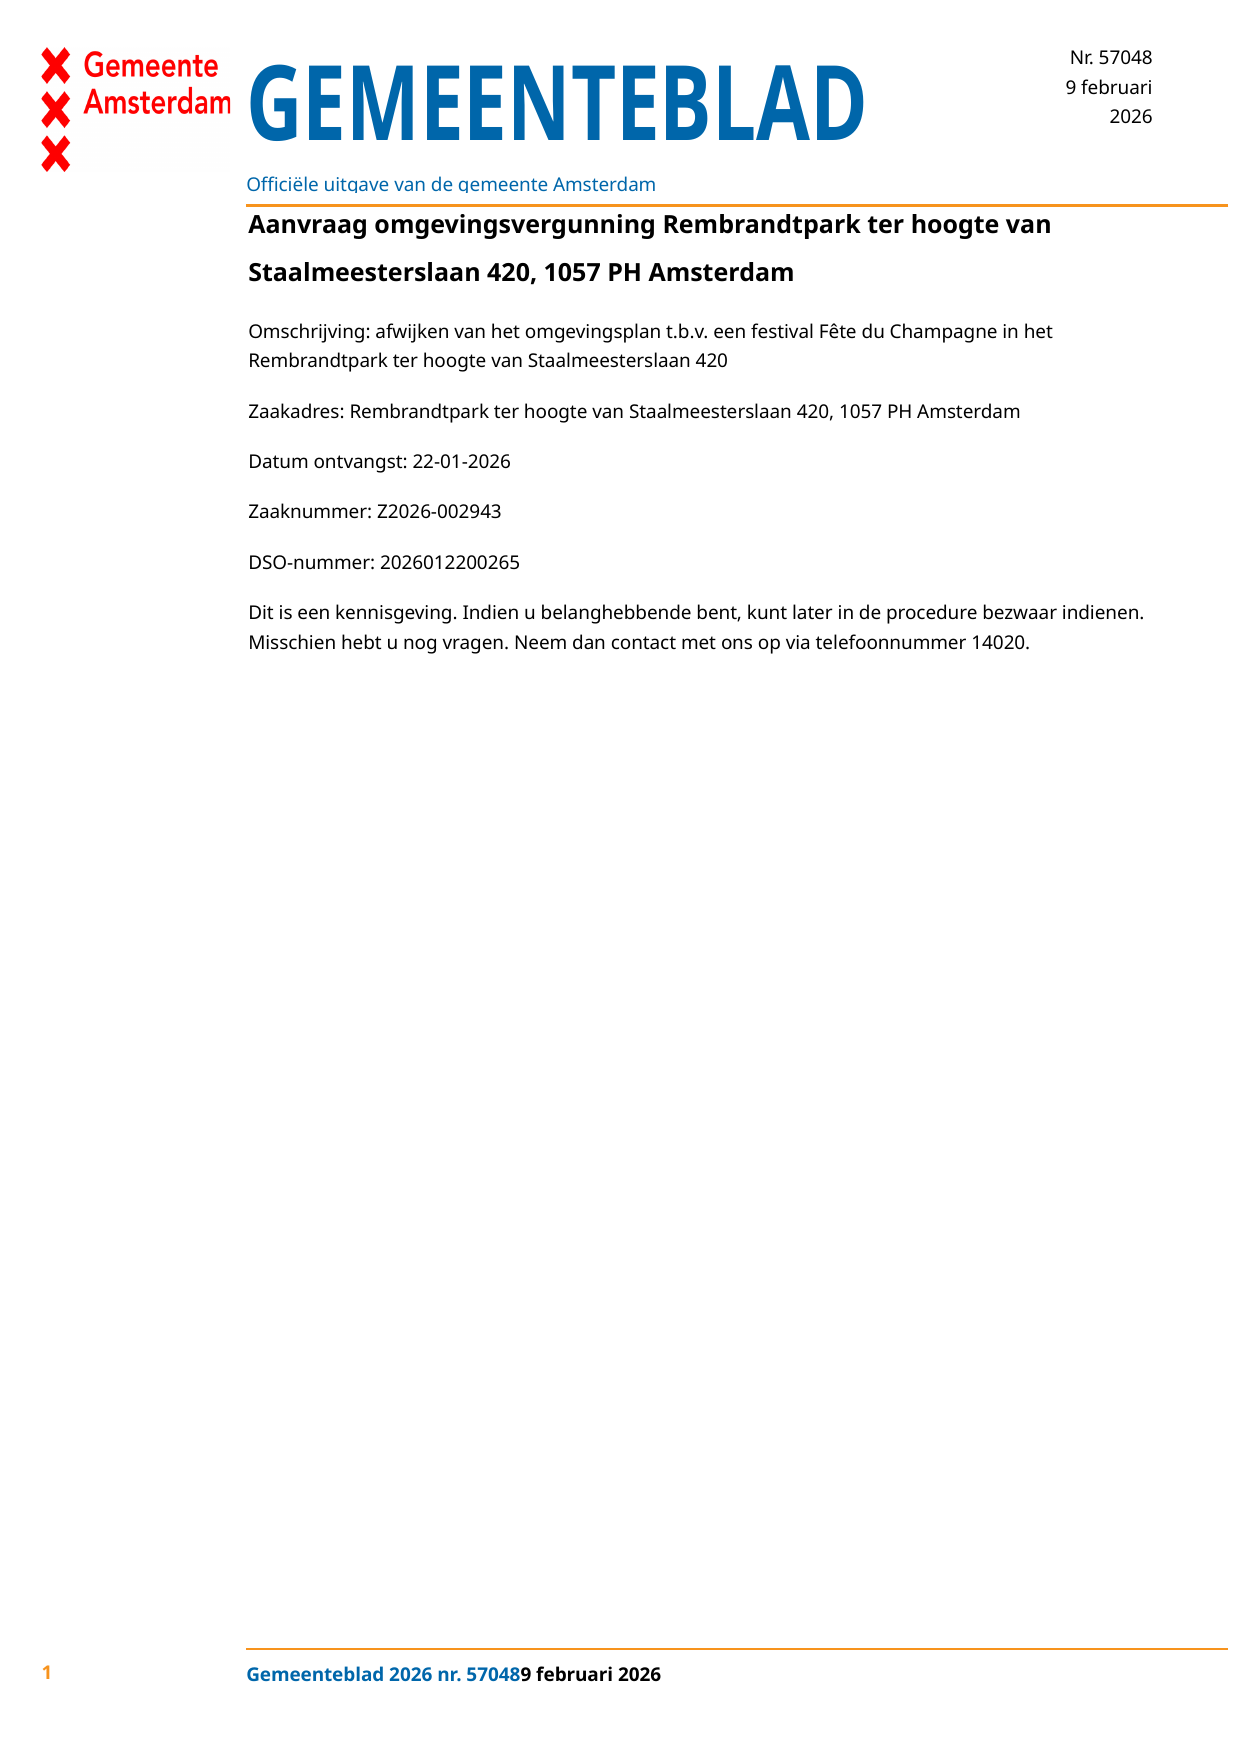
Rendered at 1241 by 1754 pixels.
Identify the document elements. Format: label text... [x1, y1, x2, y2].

text Omschrijving: afwijken van het omgevingsplan t.b.v. een festival Fête du Champagne in het Rembrandtpark ter hoogte van Staalmeesterslaan 420 [248, 318, 1152, 373]
text DSO-nummer: 2026012200265 [248, 549, 1152, 575]
text Zaakadres: Rembrandtpark ter hoogte van Staalmeesterslaan 420, 1057 PH Amsterdam [248, 398, 1152, 424]
picture [41, 47, 231, 172]
text Datum ontvangst: 22-01-2026 [248, 448, 1152, 474]
text Zaaknummer: Z2026-002943 [248, 499, 1152, 524]
text Aanvraag omgevingsvergunning Rembrandtpark ter hoogte van Staalmeesterslaan 420, 1057 PH Amsterdam [248, 207, 1152, 288]
text Dit is een kennisgeving. Indien u belanghebbende bent, kunt later in de procedure bezwaar indienen. Misschien hebt u nog vragen. Neem dan contact met ons op via telefoonnummer 14020. [248, 599, 1152, 655]
